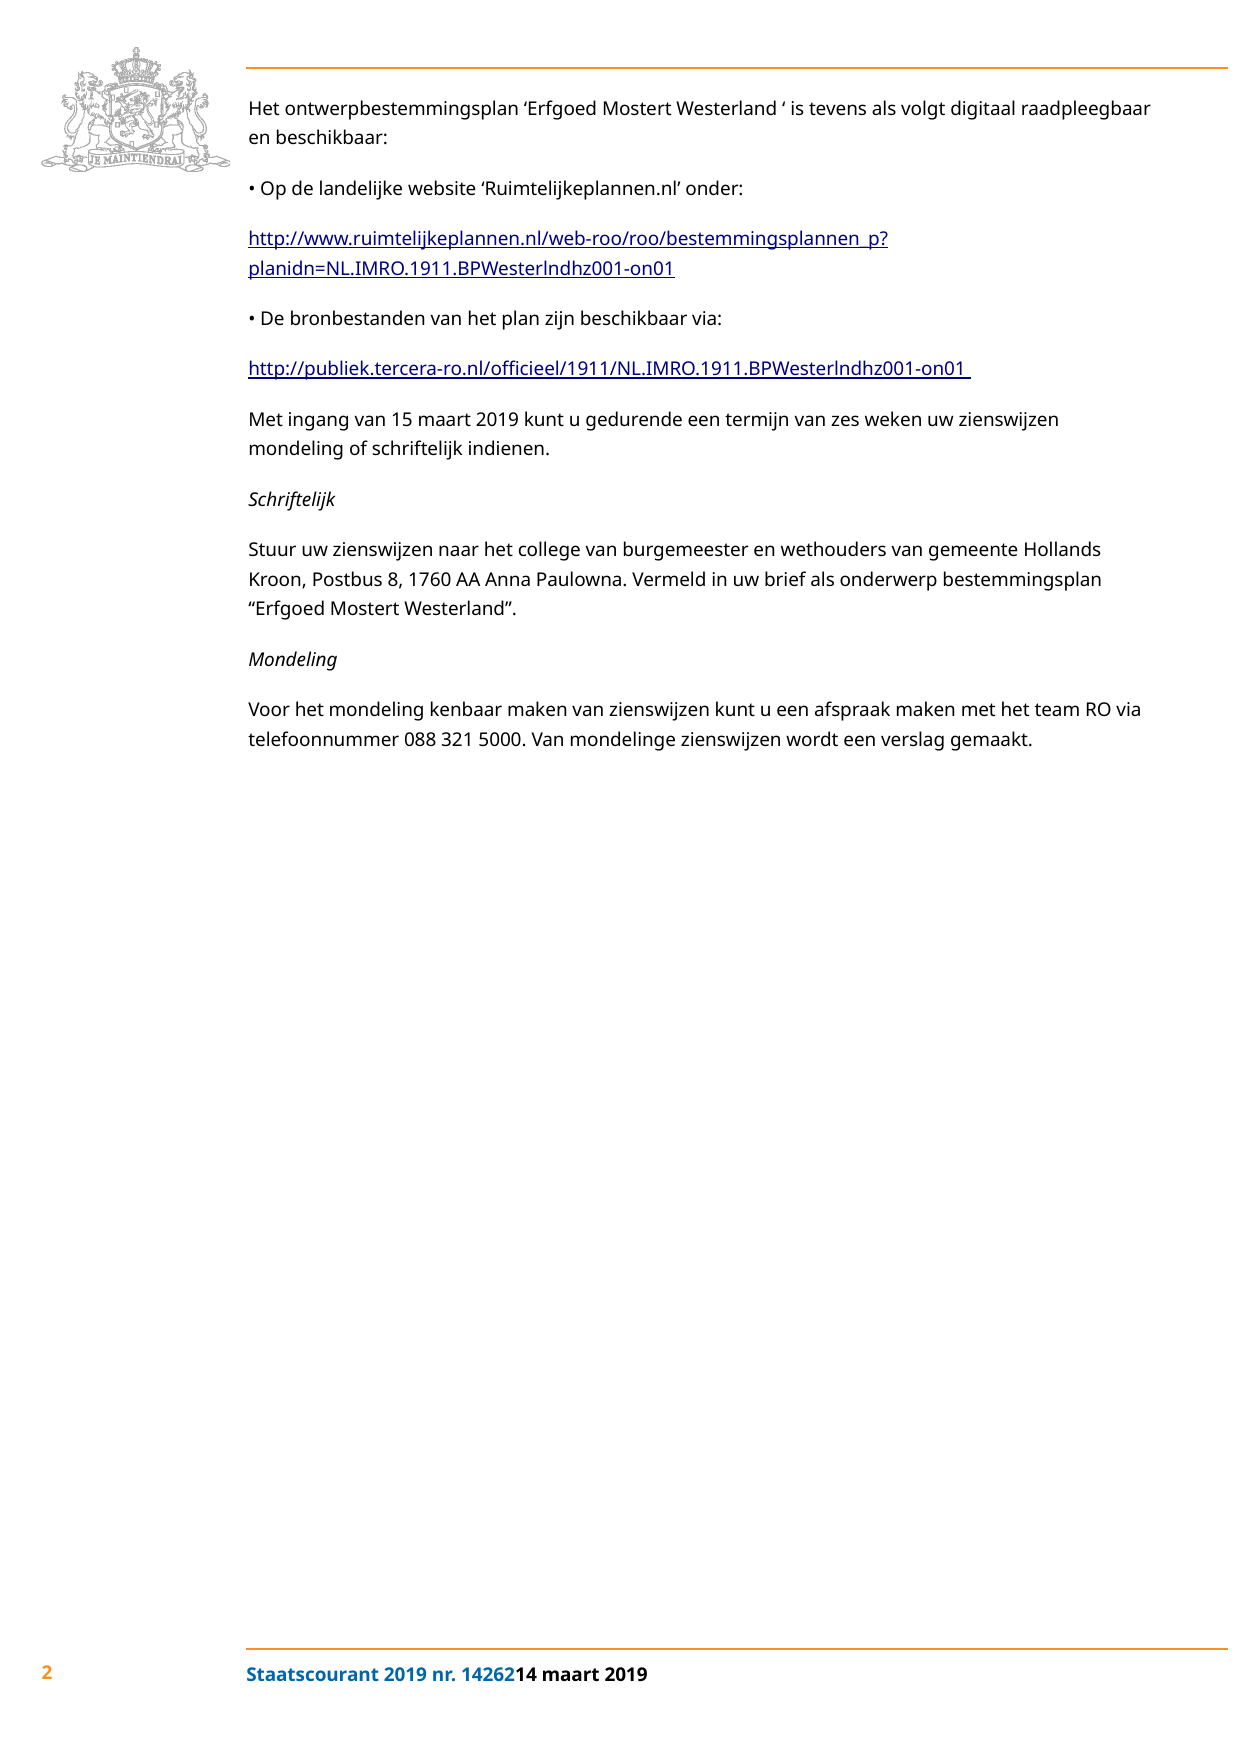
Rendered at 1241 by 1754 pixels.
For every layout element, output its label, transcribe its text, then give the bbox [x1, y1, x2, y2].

text • De bronbestanden van het plan zijn beschikbaar via: [248, 305, 1152, 331]
text http://publiek.tercera-ro.nl/officieel/1911/NL.IMRO.1911.BPWesterlndhz001-on01 [248, 356, 1152, 381]
text Met ingang van 15 maart 2019 kunt u gedurende een termijn van zes weken uw zienswijzen mondeling of schriftelijk indienen. [248, 406, 1152, 461]
text Schriftelijk [248, 486, 1152, 512]
text • Op de landelijke website ‘Ruimtelijkeplannen.nl’ onder: [248, 175, 1152, 201]
text Stuur uw zienswijzen naar het college van burgemeester en wethouders van gemeente Hollands Kroon, Postbus 8, 1760 AA Anna Paulowna. Vermeld in uw brief als onderwerp bestemmingsplan “Erfgoed Mostert Westerland”. [248, 536, 1152, 621]
picture [41, 47, 231, 172]
text http://www.ruimtelijkeplannen.nl/web-roo/roo/bestemmingsplannen_p?planidn=NL.IMRO.1911.BPWesterlndhz001-on01 [248, 225, 1152, 281]
text Het ontwerpbestemmingsplan ‘Erfgoed Mostert Westerland ‘ is tevens als volgt digitaal raadpleegbaar en beschikbaar: [248, 95, 1152, 150]
text Voor het mondeling kenbaar maken van zienswijzen kunt u een afspraak maken met het team RO via telefoonnummer 088 321 5000. Van mondelinge zienswijzen wordt een verslag gemaakt. [248, 696, 1152, 752]
text Mondeling [248, 646, 1152, 672]
